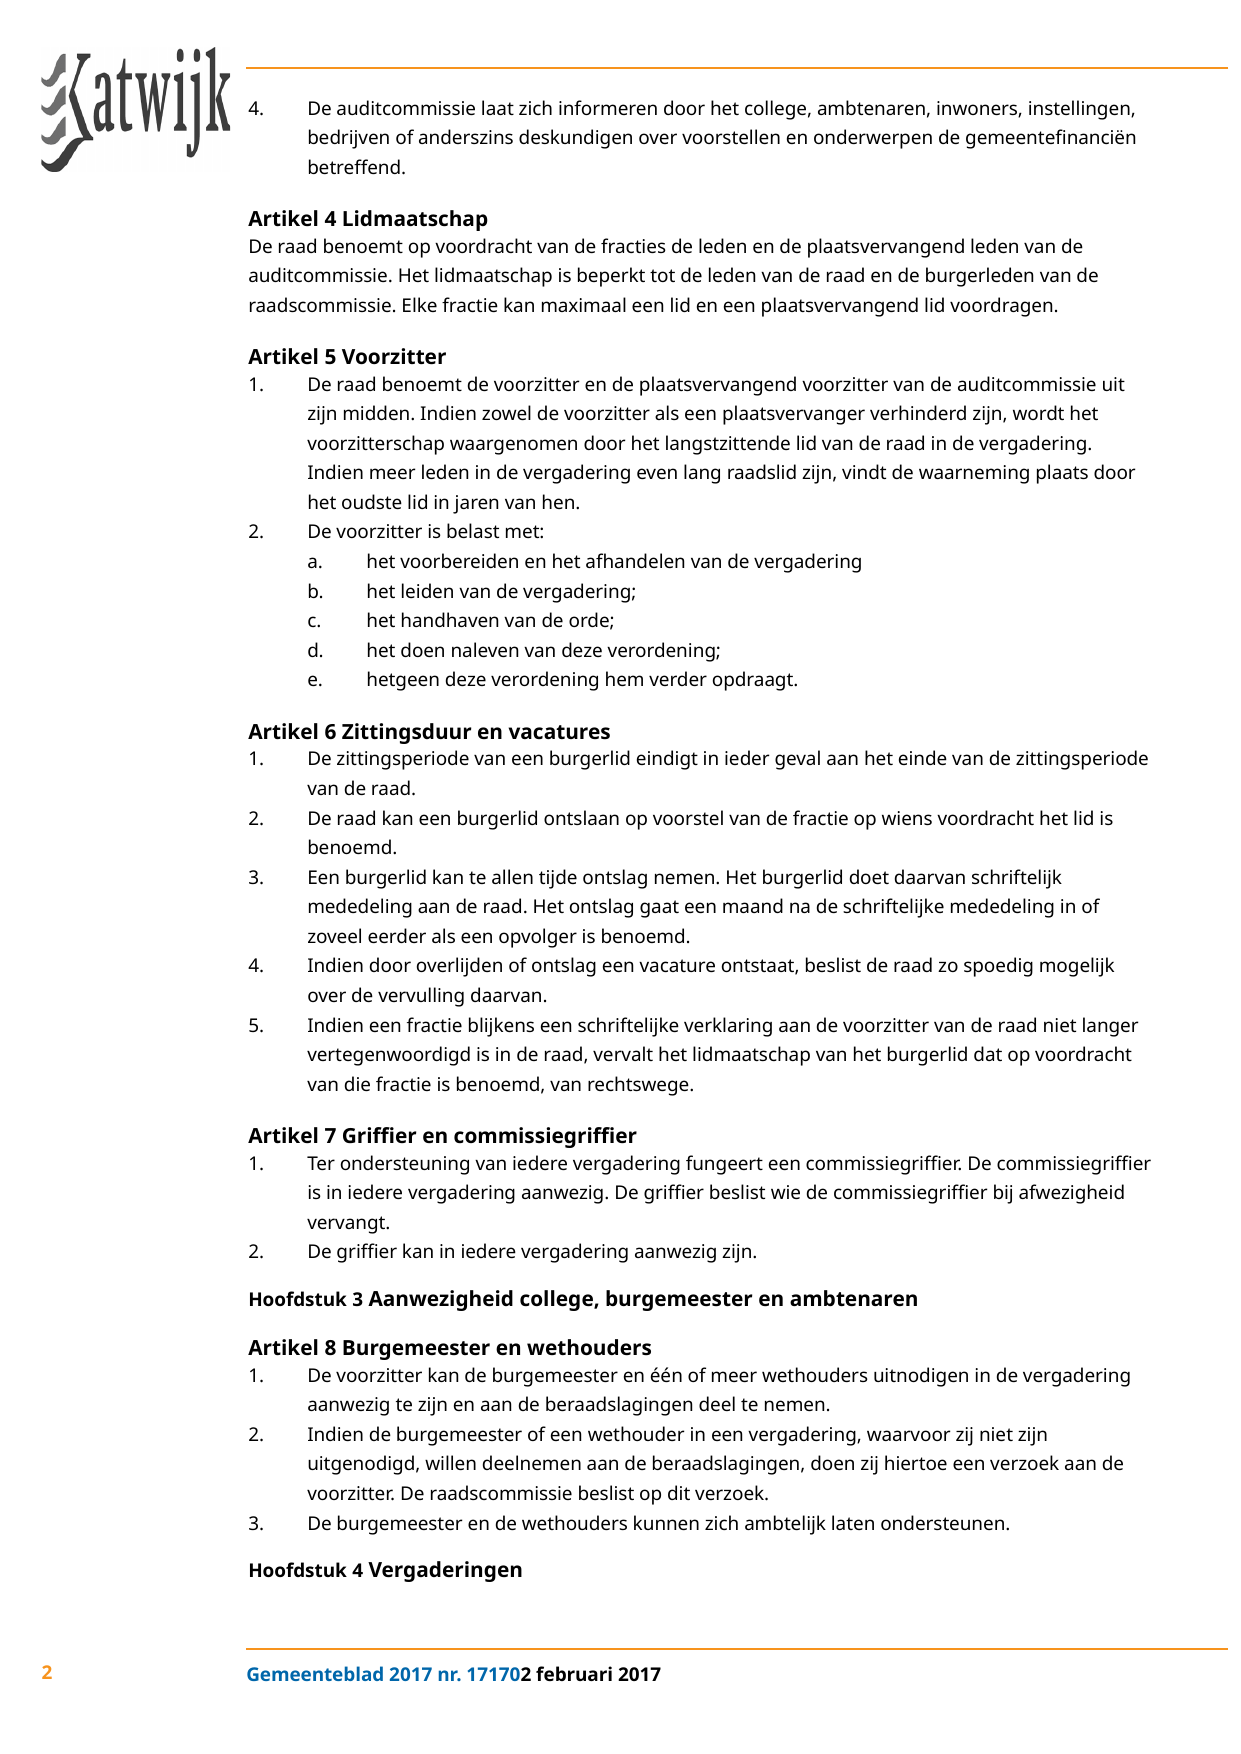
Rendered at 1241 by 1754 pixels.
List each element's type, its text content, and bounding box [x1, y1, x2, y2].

list De raad benoemt de voorzitter en de plaatsvervangend voorzitter van de auditcommissie uit zijn midden. Indien zowel de voorzitter als een plaatsvervanger verhinderd zijn, wordt het voorzitterschap waargenomen door het langstzittende lid van de raad in de vergadering. Indien meer leden in de vergadering even lang raadslid zijn, vindt de waarneming plaats door het oudste lid in jaren van hen. [248, 371, 1152, 515]
list Ter ondersteuning van iedere vergadering fungeert een commissiegriffier. De commissiegriffier is in iedere vergadering aanwezig. De griffier beslist wie de commissiegriffier bij afwezigheid vervangt. [248, 1150, 1152, 1235]
list het doen naleven van deze verordening; [307, 637, 1152, 663]
list De voorzitter kan de burgemeester en één of meer wethouders uitnodigen in de vergadering aanwezig te zijn en aan de beraadslagingen deel te nemen. [248, 1362, 1152, 1417]
list Een burgerlid kan te allen tijde ontslag nemen. Het burgerlid doet daarvan schriftelijk mededeling aan de raad. Het ontslag gaat een maand na de schriftelijke mededeling in of zoveel eerder als een opvolger is benoemd. [248, 864, 1152, 949]
text De raad benoemt op voordracht van de fracties de leden en de plaatsvervangend leden van de auditcommissie. Het lidmaatschap is beperkt tot de leden van de raad en de burgerleden van de raadscommissie. Elke fractie kan maximaal een lid en een plaatsvervangend lid voordragen. [248, 233, 1152, 318]
list Indien door overlijden of ontslag een vacature ontstaat, beslist de raad zo spoedig mogelijk over de vervulling daarvan. [248, 953, 1152, 1008]
list hetgeen deze verordening hem verder opdraagt. [307, 667, 1152, 692]
list De zittingsperiode van een burgerlid eindigt in ieder geval aan het einde van de zittingsperiode van de raad. [248, 746, 1152, 801]
list De voorzitter is belast met: [248, 519, 1152, 544]
text Artikel 5 Voorzitter [248, 342, 1152, 371]
list De burgemeester en de wethouders kunnen zich ambtelijk laten ondersteunen. [248, 1510, 1152, 1536]
list het handhaven van de orde; [307, 607, 1152, 633]
list Indien de burgemeester of een wethouder in een vergadering, waarvoor zij niet zijn uitgenodigd, willen deelnemen aan de beraadslagingen, doen zij hiertoe een verzoek aan de voorzitter. De raadscommissie beslist op dit verzoek. [248, 1421, 1152, 1506]
text Artikel 6 Zittingsduur en vacatures [248, 717, 1152, 746]
list het leiden van de vergadering; [307, 578, 1152, 604]
text Hoofdstuk 3 Aanwezigheid college, burgemeester en ambtenaren [248, 1284, 1152, 1313]
text Hoofdstuk 4 Vergaderingen [248, 1555, 1152, 1584]
list De raad kan een burgerlid ontslaan op voorstel van de fractie op wiens voordracht het lid is benoemd. [248, 805, 1152, 860]
list De griffier kan in iedere vergadering aanwezig zijn. [248, 1238, 1152, 1264]
list Indien een fractie blijkens een schriftelijke verklaring aan de voorzitter van de raad niet langer vertegenwoordigd is in de raad, vervalt het lidmaatschap van het burgerlid dat op voordracht van die fractie is benoemd, van rechtswege. [248, 1012, 1152, 1097]
text Artikel 4 Lidmaatschap [248, 204, 1152, 233]
list het voorbereiden en het afhandelen van de vergadering [307, 548, 1152, 574]
picture [41, 47, 231, 172]
text Artikel 7 Griffier en commissiegriffier [248, 1121, 1152, 1150]
list De auditcommissie laat zich informeren door het college, ambtenaren, inwoners, instellingen, bedrijven of anderszins deskundigen over voorstellen en onderwerpen de gemeentefinanciën betreffend. [248, 95, 1152, 180]
text Artikel 8 Burgemeester en wethouders [248, 1333, 1152, 1362]
